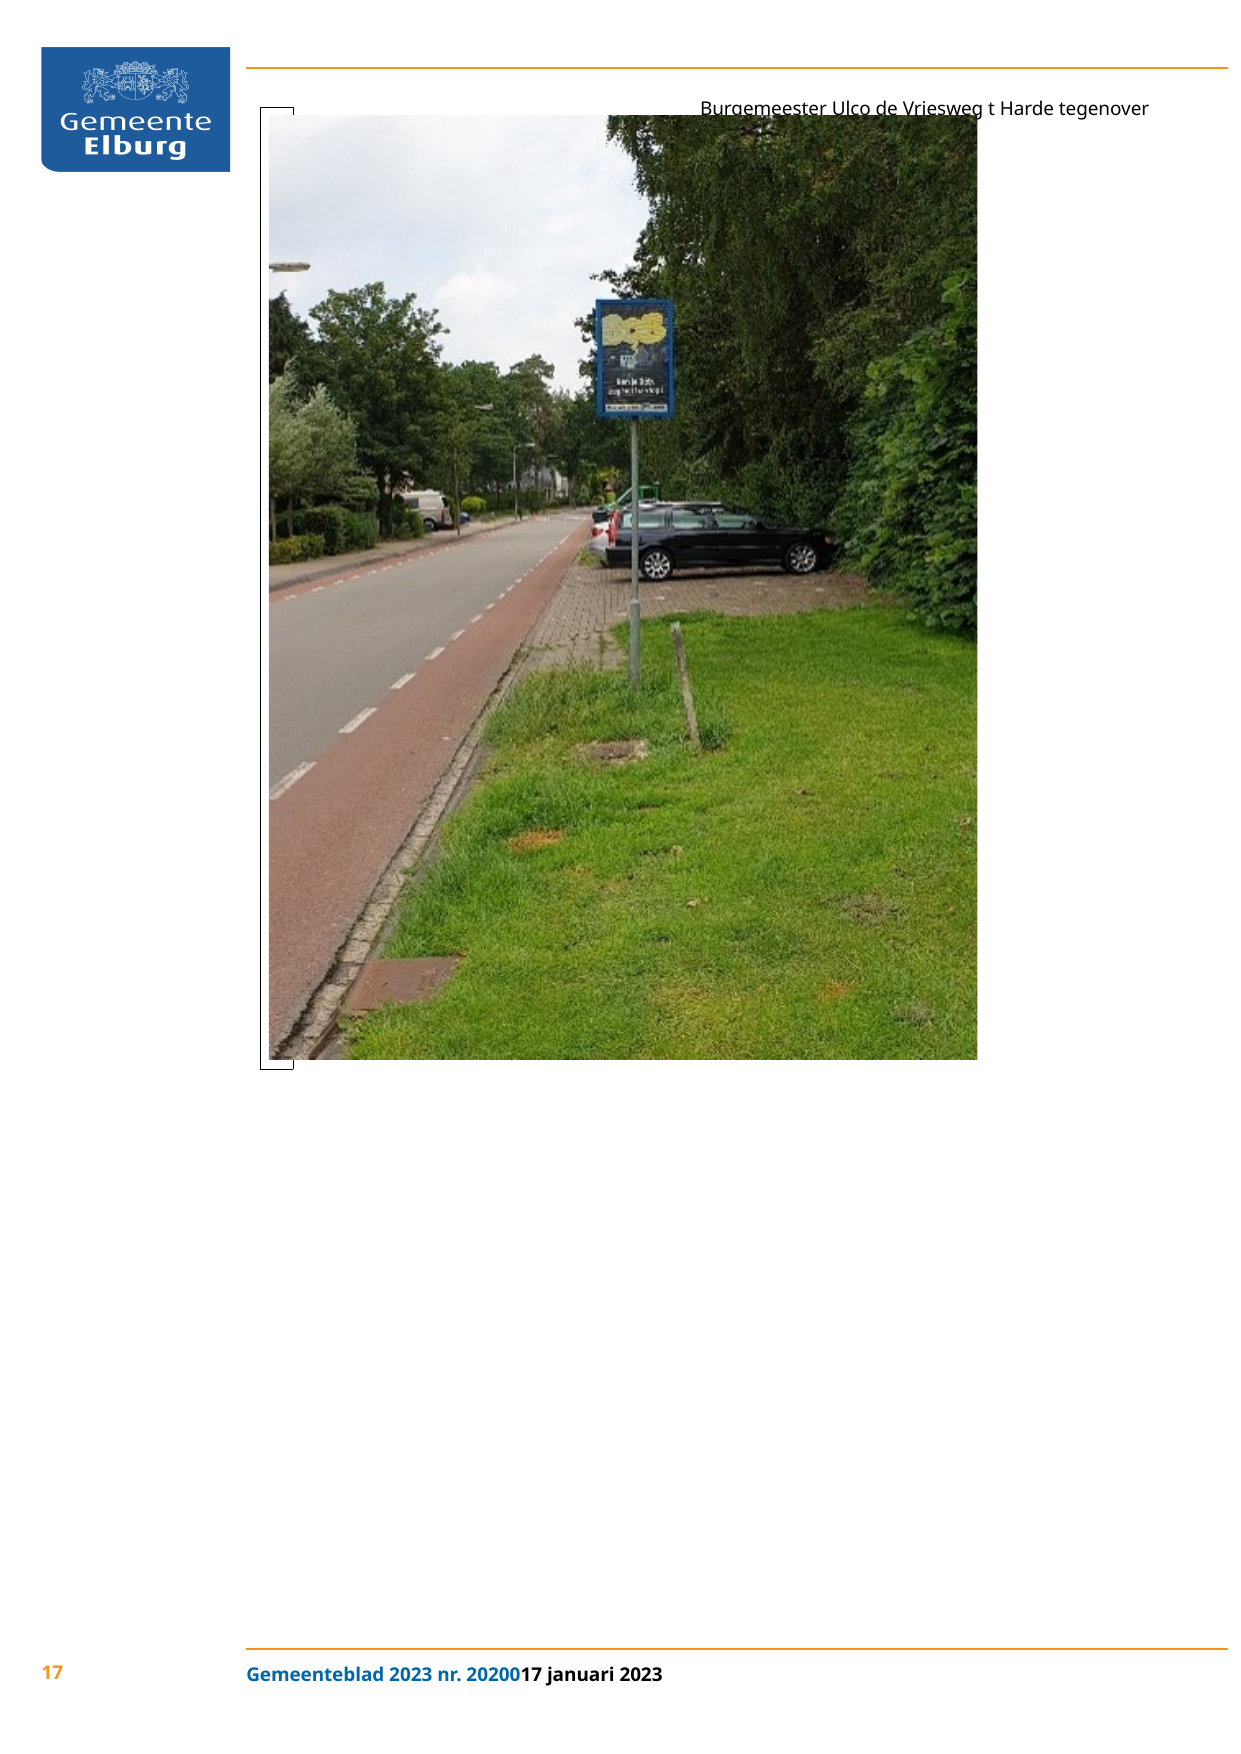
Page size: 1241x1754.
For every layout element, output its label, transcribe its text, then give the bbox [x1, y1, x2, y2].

picture [268, 115, 978, 1060]
table_cell Burgemeester Ulco de Vriesweg t Harde tegenover huisnummer 14 aan bord BOB [700, 95, 1152, 1086]
picture [41, 47, 231, 172]
table_cell [261, 108, 293, 1069]
table_cell [248, 95, 700, 1086]
